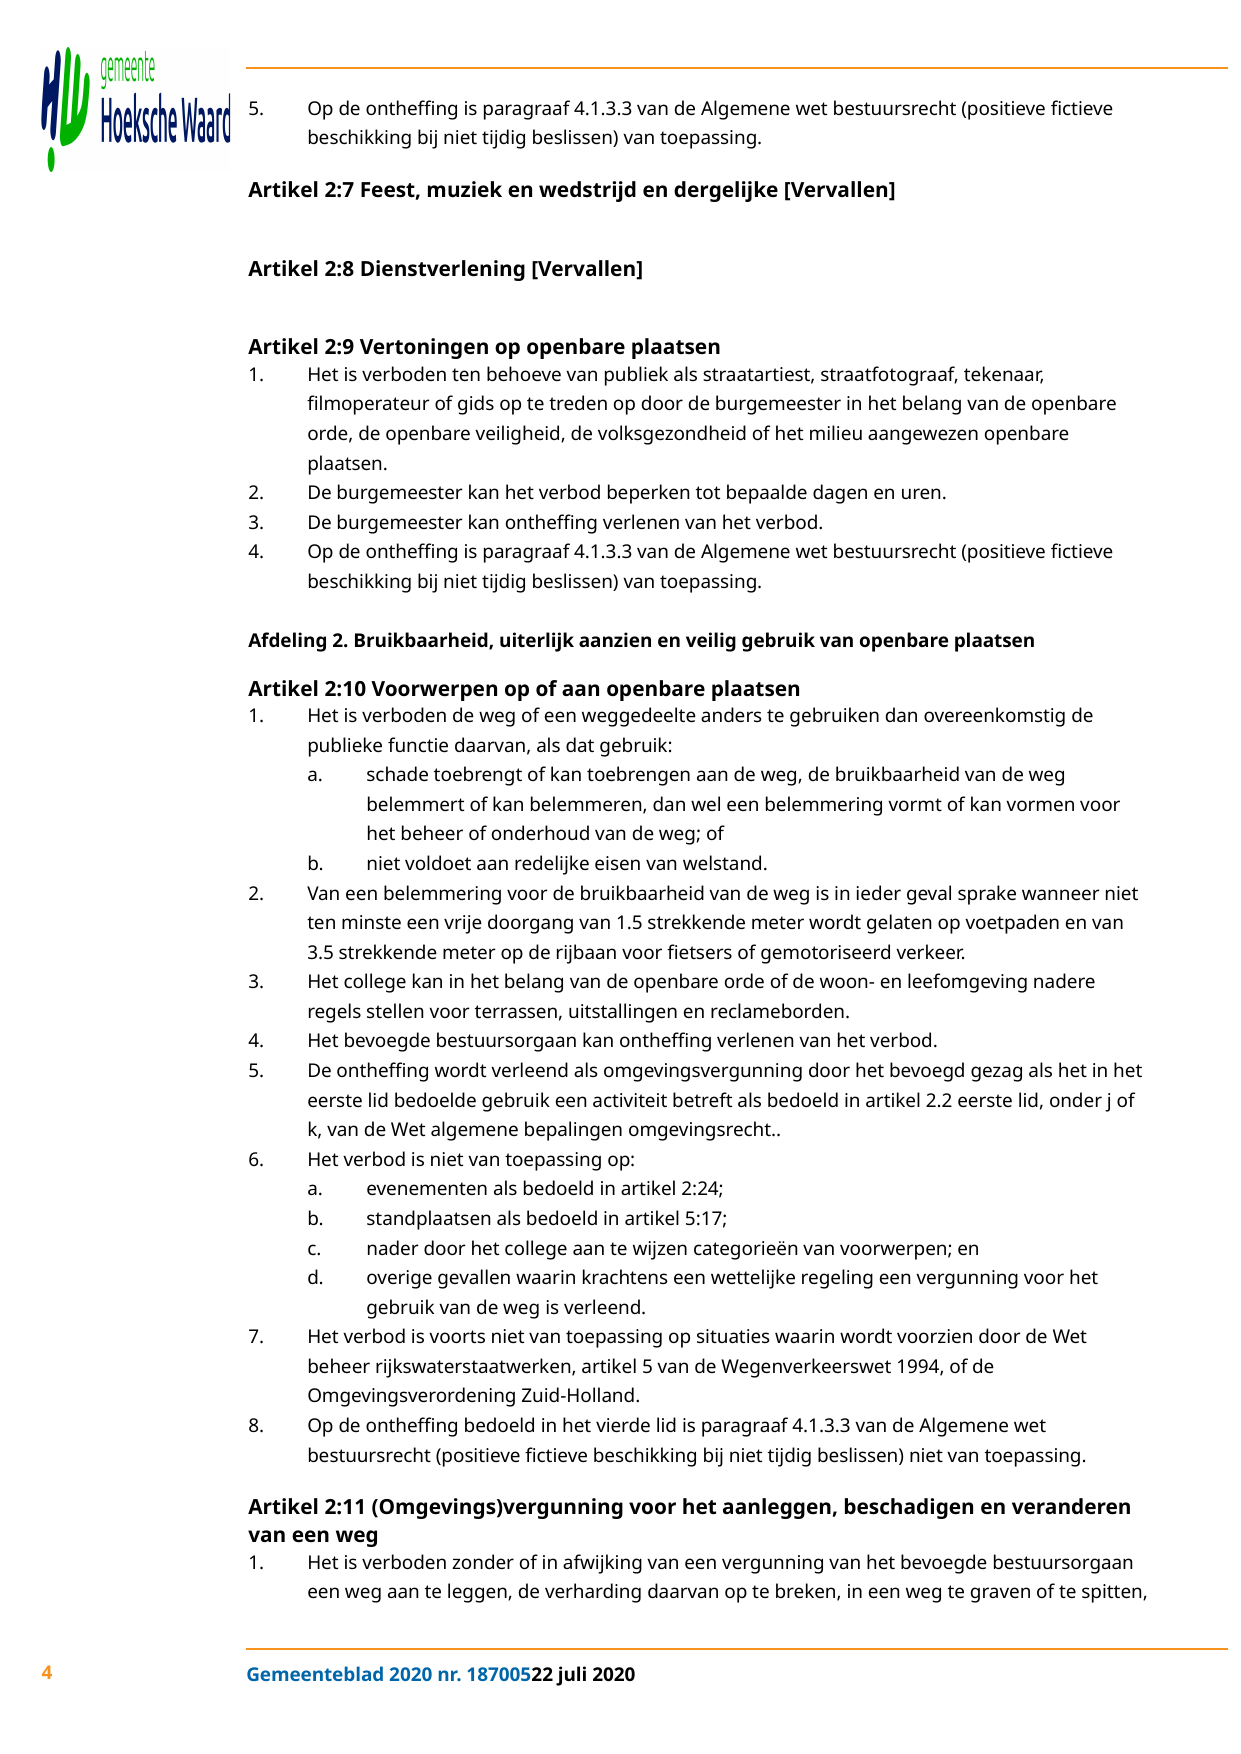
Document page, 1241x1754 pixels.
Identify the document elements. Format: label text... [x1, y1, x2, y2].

list Het bevoegde bestuursorgaan kan ontheffing verlenen van het verbod. [248, 1028, 1152, 1053]
text Artikel 2:9 Vertoningen op openbare plaatsen [248, 332, 1152, 361]
list Op de ontheffing is paragraaf 4.1.3.3 van de Algemene wet bestuursrecht (positieve fictieve beschikking bij niet tijdig beslissen) van toepassing. [248, 95, 1152, 150]
text Artikel 2:7 Feest, muziek en wedstrijd en dergelijke [Vervallen] [248, 175, 1152, 203]
list nader door het college aan te wijzen categorieën van voorwerpen; en [307, 1235, 1152, 1260]
list Het verbod is voorts niet van toepassing op situaties waarin wordt voorzien door de Wet beheer rijkswaterstaatwerken, artikel 5 van de Wegenverkeerswet 1994, of de Omgevingsverordening Zuid-Holland. [248, 1323, 1152, 1408]
list Het college kan in het belang van de openbare orde of de woon- en leefomgeving nadere regels stellen voor terrassen, uitstallingen en reclameborden. [248, 968, 1152, 1024]
list Het is verboden ten behoeve van publiek als straatartiest, straatfotograaf, tekenaar, filmoperateur of gids op te treden op door de burgemeester in het belang van de openbare orde, de openbare veiligheid, de volksgezondheid of het milieu aangewezen openbare plaatsen. [248, 361, 1152, 475]
text Afdeling 2. Bruikbaarheid, uiterlijk aanzien en veilig gebruik van openbare plaatsen [248, 627, 1152, 653]
list De burgemeester kan het verbod beperken tot bepaalde dagen en uren. [248, 479, 1152, 505]
text Artikel 2:11 (Omgevings)vergunning voor het aanleggen, beschadigen en veranderen van een weg [248, 1492, 1152, 1549]
list evenementen als bedoeld in artikel 2:24; [307, 1176, 1152, 1201]
text Artikel 2:10 Voorwerpen op of aan openbare plaatsen [248, 674, 1152, 702]
list De burgemeester kan ontheffing verlenen van het verbod. [248, 509, 1152, 534]
list schade toebrengt of kan toebrengen aan de weg, de bruikbaarheid van de weg belemmert of kan belemmeren, dan wel een belemmering vormt of kan vormen voor het beheer of onderhoud van de weg; of [307, 761, 1152, 846]
list Op de ontheffing is paragraaf 4.1.3.3 van de Algemene wet bestuursrecht (positieve fictieve beschikking bij niet tijdig beslissen) van toepassing. [248, 538, 1152, 594]
list Van een belemmering voor de bruikbaarheid van de weg is in ieder geval sprake wanneer niet ten minste een vrije doorgang van 1.5 strekkende meter wordt gelaten op voetpaden en van 3.5 strekkende meter op de rijbaan voor fietsers of gemotoriseerd verkeer. [248, 880, 1152, 964]
text Artikel 2:8 Dienstverlening [Vervallen] [248, 254, 1152, 282]
list overige gevallen waarin krachtens een wettelijke regeling een vergunning voor het gebruik van de weg is verleend. [307, 1264, 1152, 1319]
list Op de ontheffing bedoeld in het vierde lid is paragraaf 4.1.3.3 van de Algemene wet bestuursrecht (positieve fictieve beschikking bij niet tijdig beslissen) niet van toepassing. [248, 1412, 1152, 1467]
list niet voldoet aan redelijke eisen van welstand. [307, 850, 1152, 876]
list Het is verboden de weg of een weggedeelte anders te gebruiken dan overeenkomstig de publieke functie daarvan, als dat gebruik: [248, 702, 1152, 757]
list Het is verboden zonder of in afwijking van een vergunning van het bevoegde bestuursorgaan een weg aan te leggen, de verharding daarvan op te breken, in een weg te graven of te spitten, [248, 1549, 1152, 1604]
list standplaatsen als bedoeld in artikel 5:17; [307, 1205, 1152, 1231]
list De ontheffing wordt verleend als omgevingsvergunning door het bevoegd gezag als het in het eerste lid bedoelde gebruik een activiteit betreft als bedoeld in artikel 2.2 eerste lid, onder j of k, van de Wet algemene bepalingen omgevingsrecht.. [248, 1057, 1152, 1142]
list Het verbod is niet van toepassing op: [248, 1146, 1152, 1172]
picture [41, 47, 231, 172]
